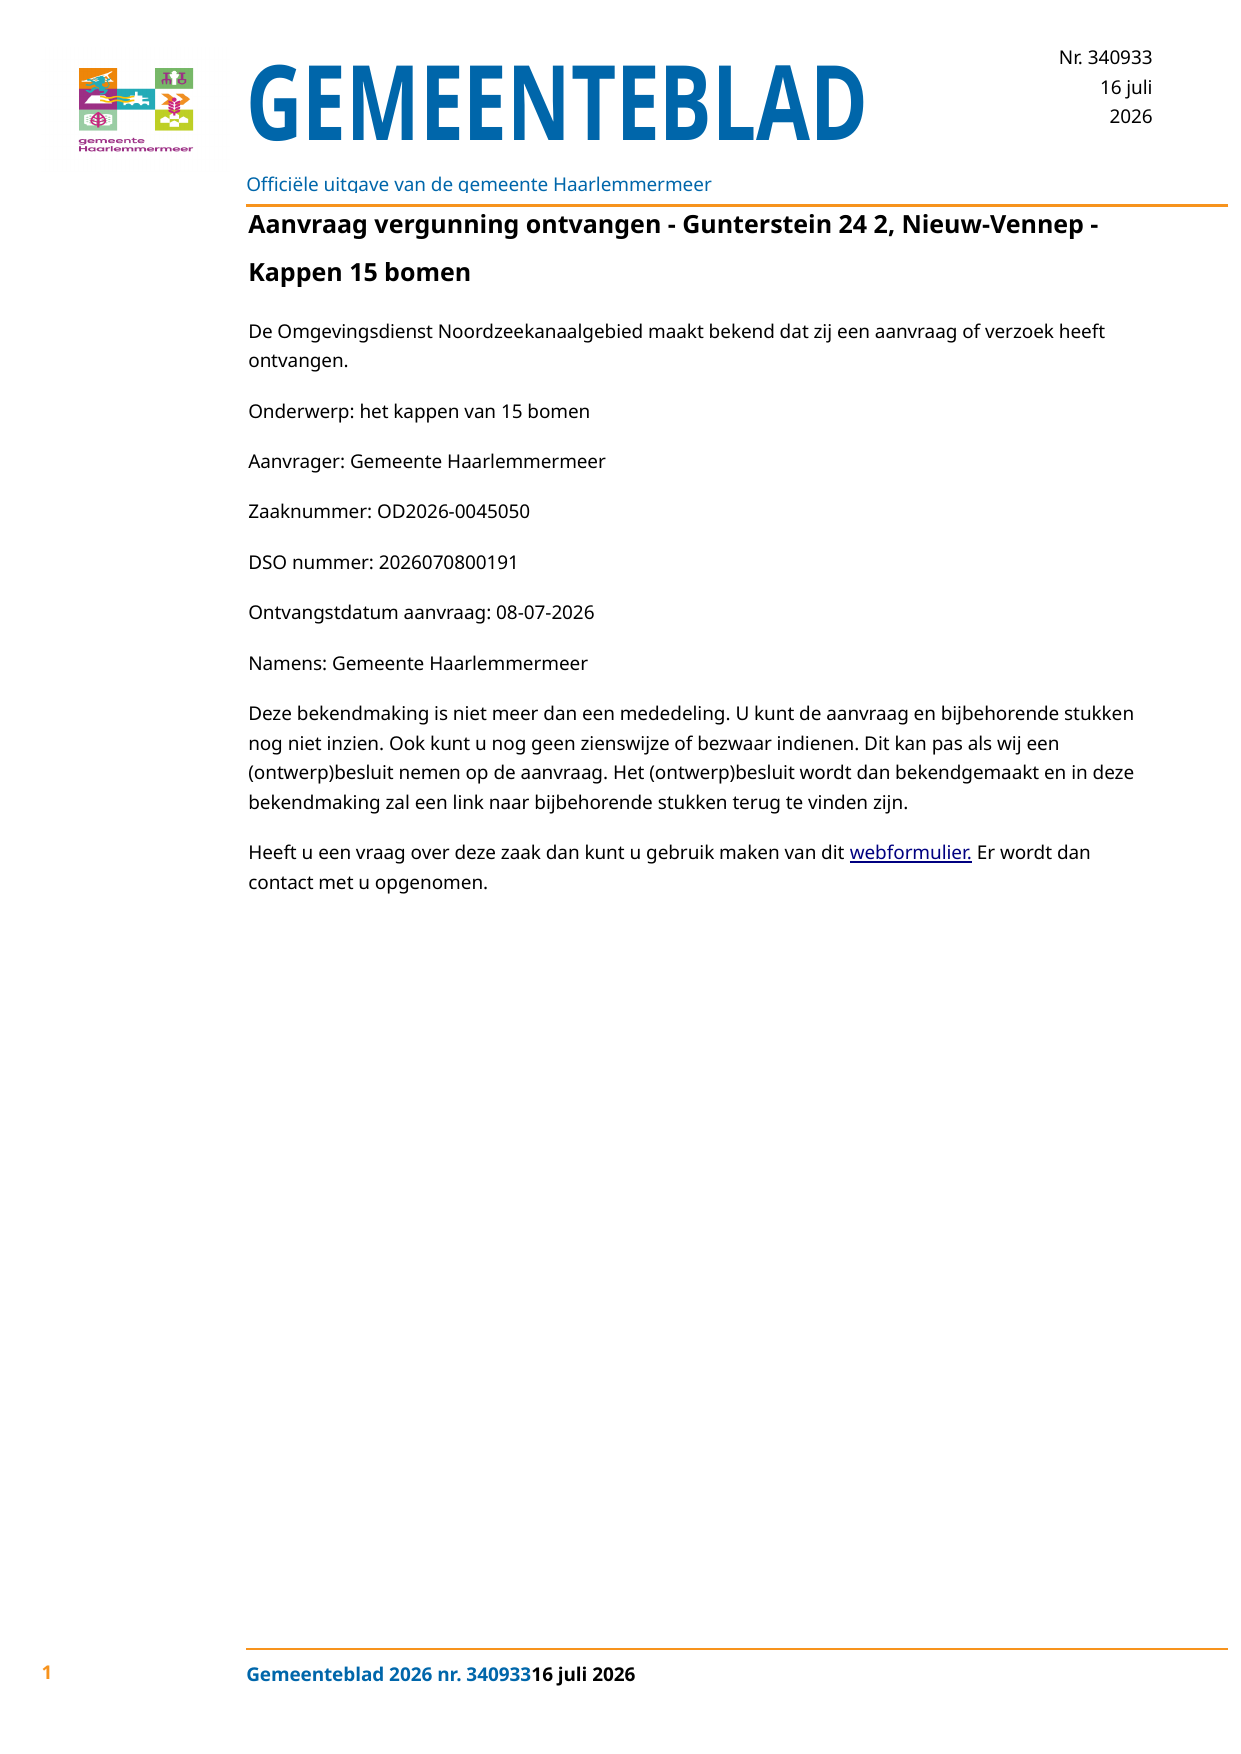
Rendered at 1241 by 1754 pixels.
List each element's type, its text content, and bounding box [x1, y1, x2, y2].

text Onderwerp: het kappen van 15 bomen [248, 398, 1152, 424]
text DSO nummer: 2026070800191 [248, 549, 1152, 575]
picture [41, 47, 231, 172]
text Aanvrager: Gemeente Haarlemmermeer [248, 448, 1152, 474]
text Ontvangstdatum aanvraag: 08-07-2026 [248, 599, 1152, 625]
text De Omgevingsdienst Noordzeekanaalgebied maakt bekend dat zij een aanvraag of verzoek heeft ontvangen. [248, 318, 1152, 373]
text Zaaknummer: OD2026-0045050 [248, 499, 1152, 524]
text Deze bekendmaking is niet meer dan een mededeling. U kunt de aanvraag en bijbehorende stukken nog niet inzien. Ook kunt u nog geen zienswijze of bezwaar indienen. Dit kan pas als wij een (ontwerp)besluit nemen op de aanvraag. Het (ontwerp)besluit wordt dan bekendgemaakt en in deze bekendmaking zal een link naar bijbehorende stukken terug te vinden zijn. [248, 700, 1152, 815]
text Heeft u een vraag over deze zaak dan kunt u gebruik maken van dit webformulier. Er wordt dan contact met u opgenomen. [248, 839, 1152, 895]
text Namens: Gemeente Haarlemmermeer [248, 650, 1152, 676]
text Aanvraag vergunning ontvangen - Gunterstein 24 2, Nieuw-Vennep - Kappen 15 bomen [248, 207, 1152, 288]
